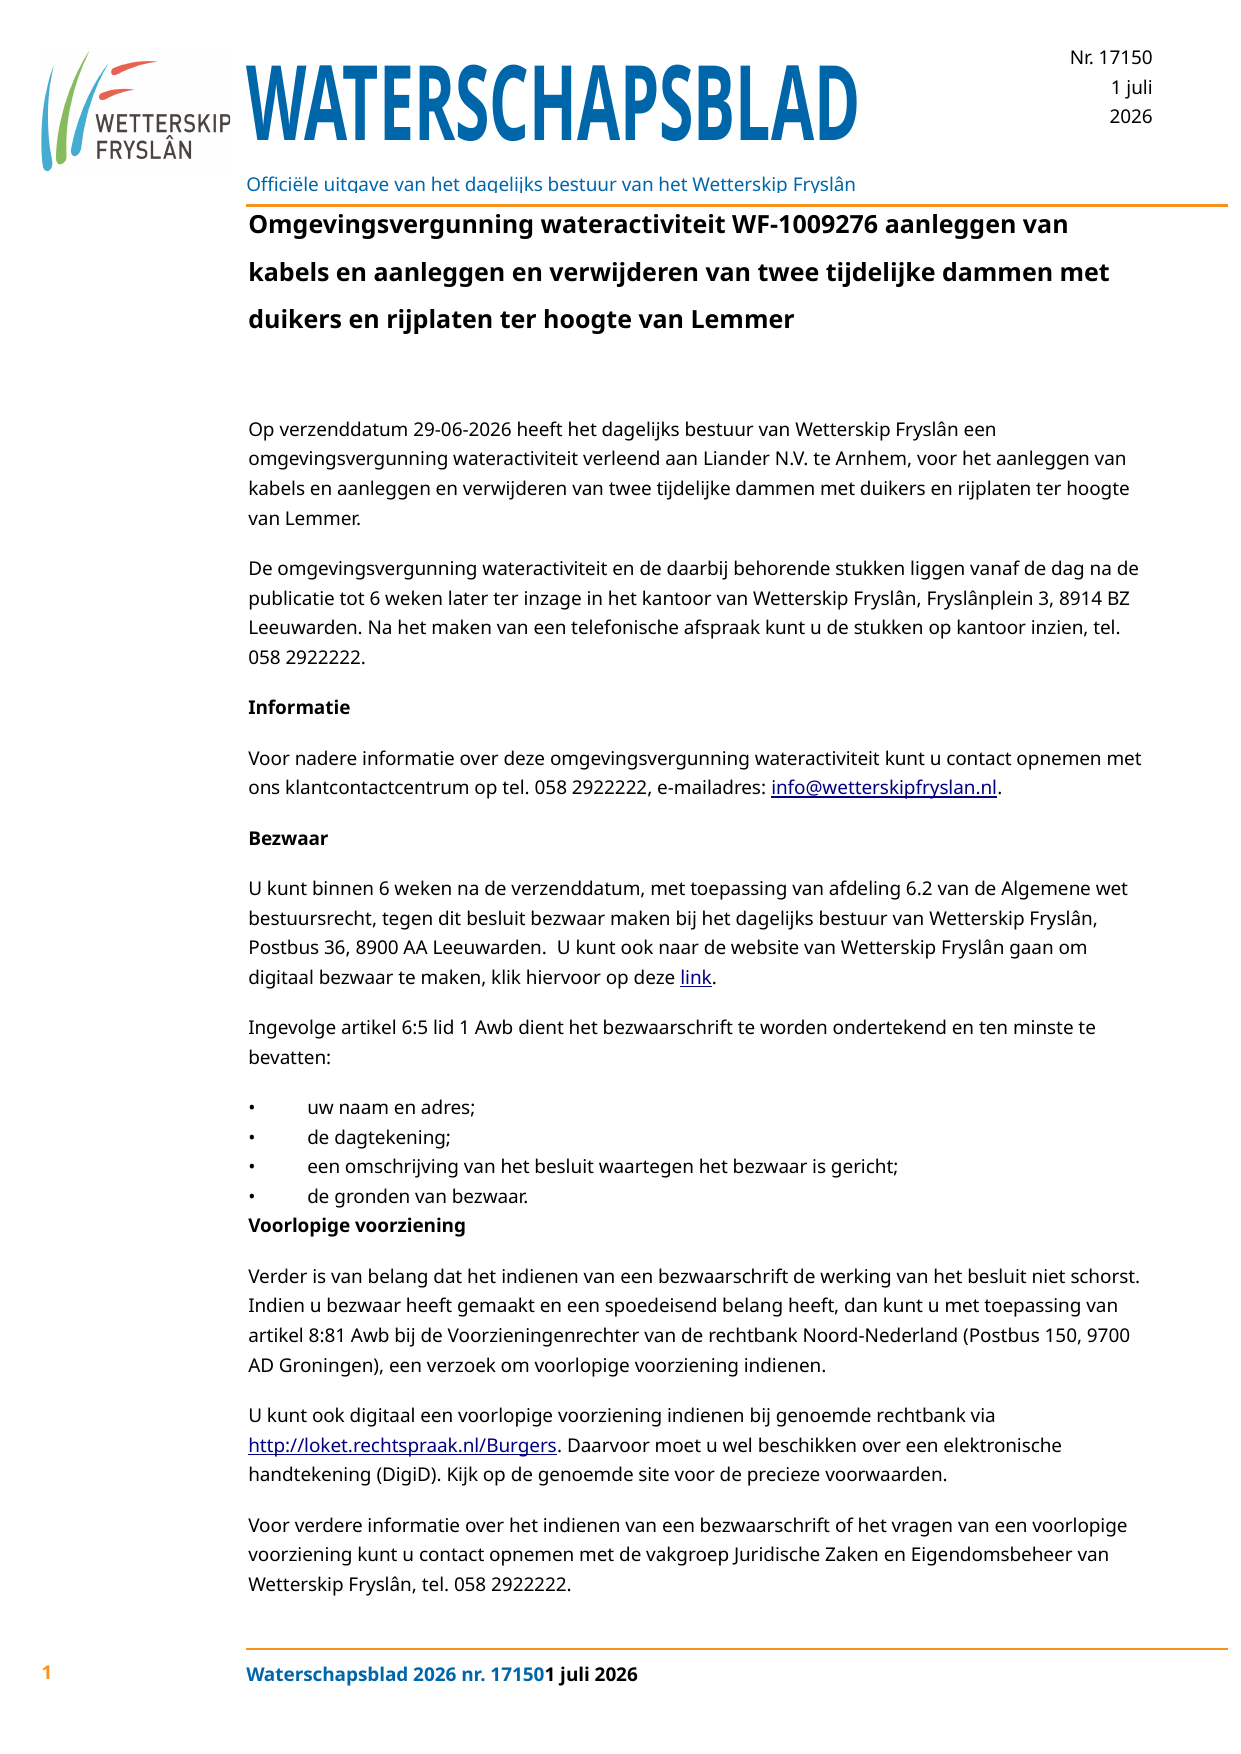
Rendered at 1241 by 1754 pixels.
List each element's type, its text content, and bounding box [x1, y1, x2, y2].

text U kunt ook digitaal een voorlopige voorziening indienen bij genoemde rechtbank via http://loket.rechtspraak.nl/Burgers. Daarvoor moet u wel beschikken over een elektronische handtekening (DigiD). Kijk op de genoemde site voor de precieze voorwaarden. [248, 1402, 1152, 1487]
text U kunt binnen 6 weken na de verzenddatum, met toepassing van afdeling 6.2 van de Algemene wet bestuursrecht, tegen dit besluit bezwaar maken bij het dagelijks bestuur van Wetterskip Fryslân, Postbus 36, 8900 AA Leeuwarden. U kunt ook naar de website van Wetterskip Fryslân gaan om digitaal bezwaar te maken, klik hiervoor op deze link. [248, 875, 1152, 989]
list uw naam en adres; [248, 1094, 1152, 1120]
text Op verzenddatum 29-06-2026 heeft het dagelijks bestuur van Wetterskip Fryslân een omgevingsvergunning wateractiviteit verleend aan Liander N.V. te Arnhem, voor het aanleggen van kabels en aanleggen en verwijderen van twee tijdelijke dammen met duikers en rijplaten ter hoogte van Lemmer. [248, 416, 1152, 530]
picture [41, 47, 231, 172]
text Bezwaar [248, 825, 1152, 850]
text De omgevingsvergunning wateractiviteit en de daarbij behorende stukken liggen vanaf de dag na de publicatie tot 6 weken later ter inzage in het kantoor van Wetterskip Fryslân, Fryslânplein 3, 8914 BZ Leeuwarden. Na het maken van een telefonische afspraak kunt u de stukken op kantoor inzien, tel. 058 2922222. [248, 555, 1152, 669]
text Voorlopige voorziening [248, 1213, 1152, 1238]
list een omschrijving van het besluit waartegen het bezwaar is gericht; [248, 1153, 1152, 1179]
text Ingevolge artikel 6:5 lid 1 Awb dient het bezwaarschrift te worden ondertekend en ten minste te bevatten: [248, 1014, 1152, 1069]
list de gronden van bezwaar. [248, 1183, 1152, 1209]
text Informatie [248, 694, 1152, 720]
text Voor nadere informatie over deze omgevingsvergunning wateractiviteit kunt u contact opnemen met ons klantcontactcentrum op tel. 058 2922222, e-mailadres: info@wetterskipfryslan.nl. [248, 745, 1152, 800]
text Verder is van belang dat het indienen van een bezwaarschrift de werking van het besluit niet schorst. Indien u bezwaar heeft gemaakt en een spoedeisend belang heeft, dan kunt u met toepassing van artikel 8:81 Awb bij de Voorzieningenrechter van de rechtbank Noord-Nederland (Postbus 150, 9700 AD Groningen), een verzoek om voorlopige voorziening indienen. [248, 1263, 1152, 1377]
text Omgevingsvergunning wateractiviteit WF-1009276 aanleggen van kabels en aanleggen en verwijderen van twee tijdelijke dammen met duikers en rijplaten ter hoogte van Lemmer [248, 207, 1152, 336]
text Voor verdere informatie over het indienen van een bezwaarschrift of het vragen van een voorlopige voorziening kunt u contact opnemen met de vakgroep Juridische Zaken en Eigendomsbeheer van Wetterskip Fryslân, tel. 058 2922222. [248, 1512, 1152, 1597]
list de dagtekening; [248, 1124, 1152, 1149]
